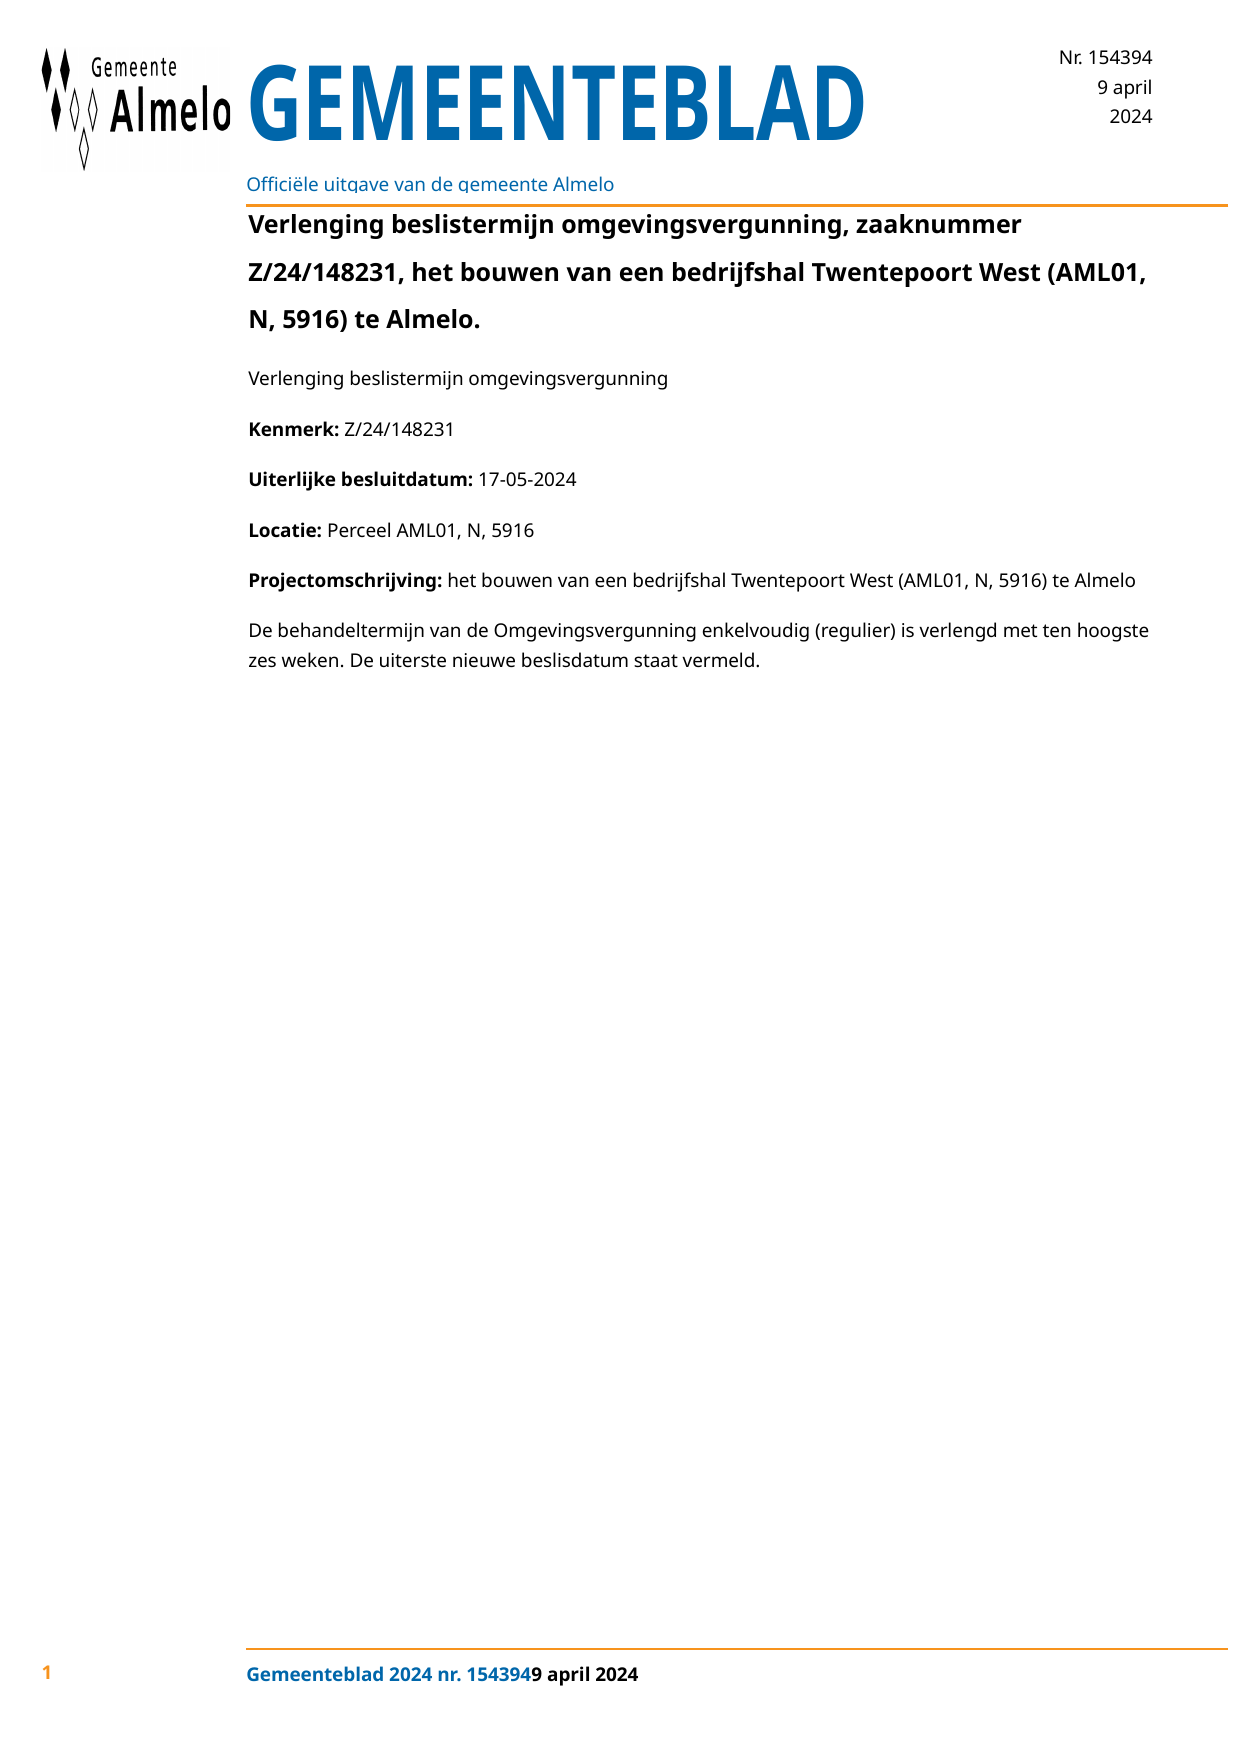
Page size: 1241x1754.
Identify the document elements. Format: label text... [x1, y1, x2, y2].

text Kenmerk: Z/24/148231 [248, 416, 1152, 442]
text Uiterlijke besluitdatum: 17-05-2024 [248, 466, 1152, 492]
text Projectomschrijving: het bouwen van een bedrijfshal Twentepoort West (AML01, N, 5916) te Almelo [248, 567, 1152, 593]
text De behandeltermijn van de Omgevingsvergunning enkelvoudig (regulier) is verlengd met ten hoogste zes weken. De uiterste nieuwe beslisdatum staat vermeld. [248, 618, 1152, 673]
picture [41, 47, 231, 172]
text Verlenging beslistermijn omgevingsvergunning [248, 366, 1152, 391]
text Verlenging beslistermijn omgevingsvergunning, zaaknummer Z/24/148231, het bouwen van een bedrijfshal Twentepoort West (AML01, N, 5916) te Almelo. [248, 207, 1152, 336]
text Locatie: Perceel AML01, N, 5916 [248, 517, 1152, 542]
